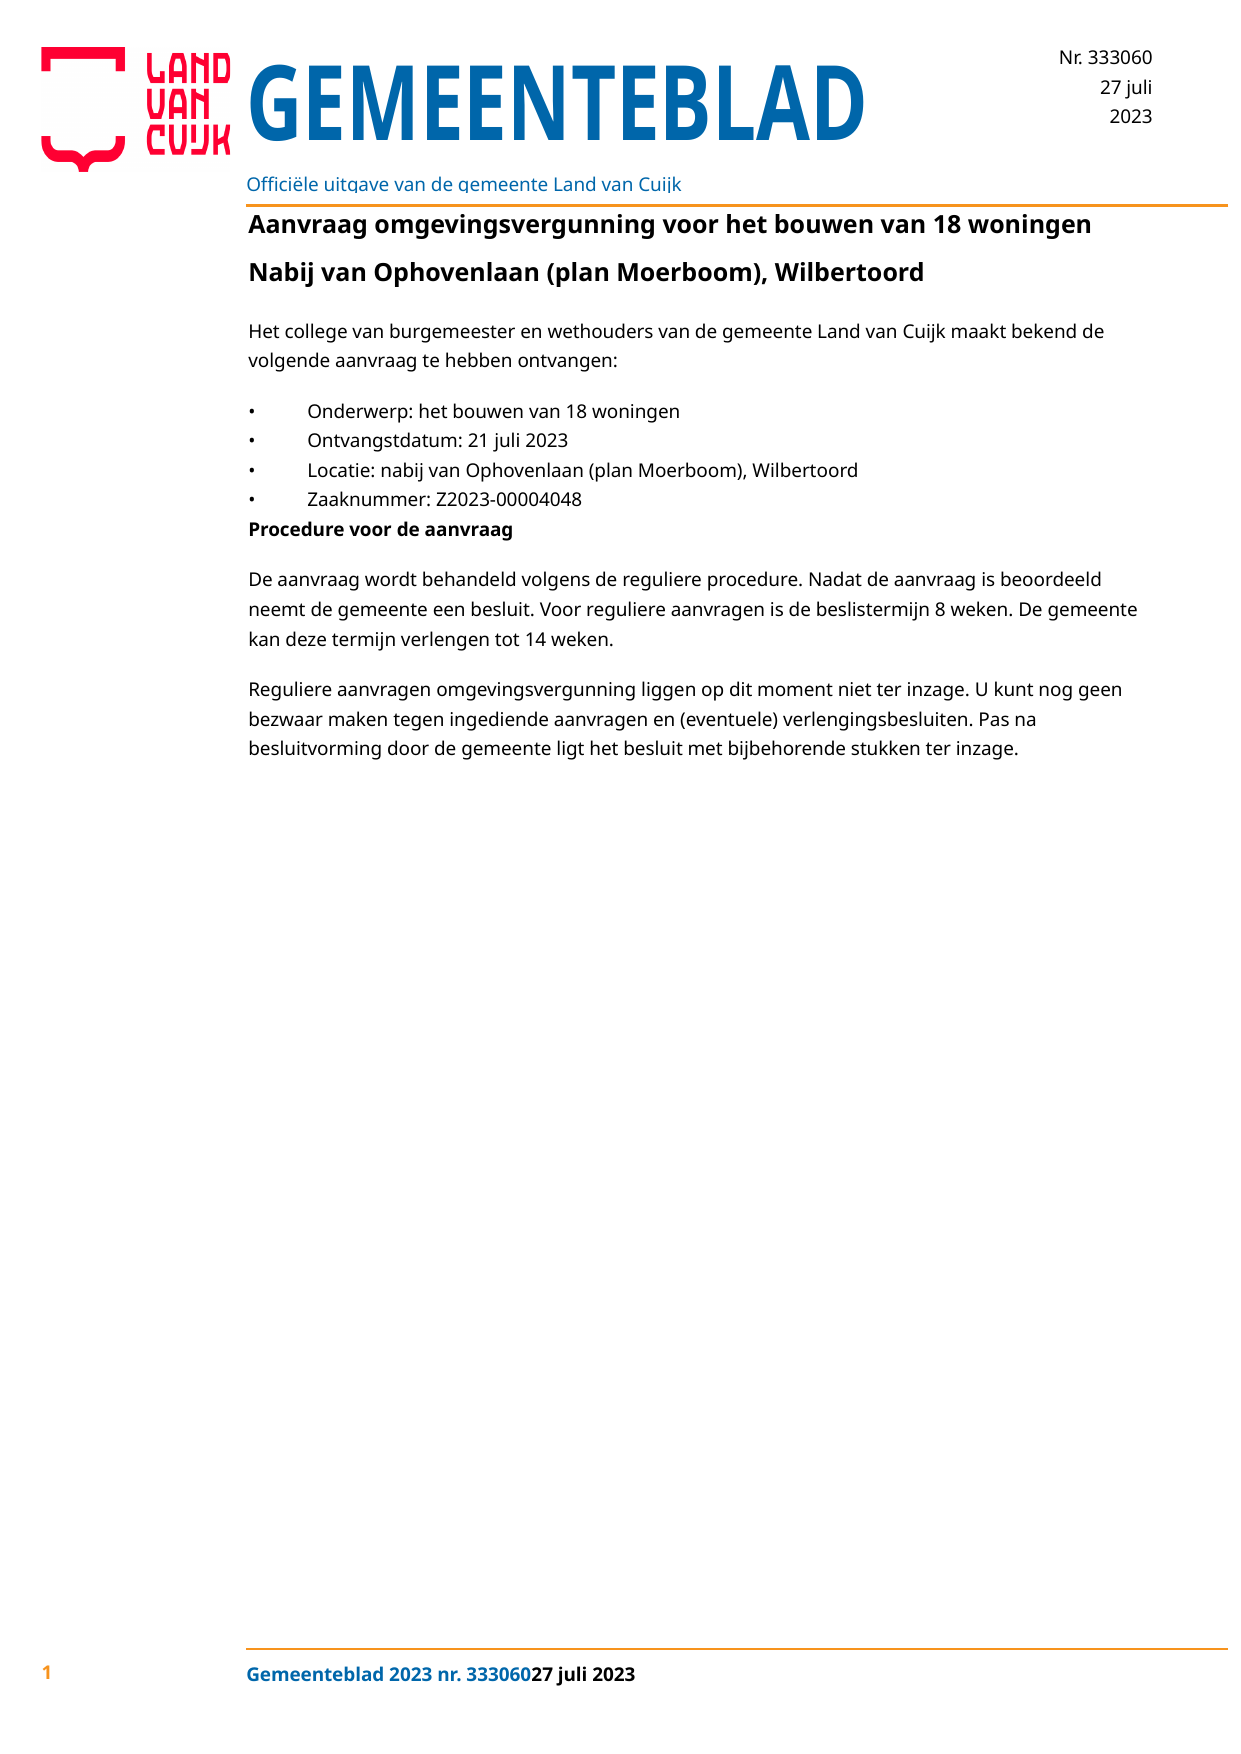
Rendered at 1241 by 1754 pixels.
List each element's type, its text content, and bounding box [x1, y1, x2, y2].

list Onderwerp: het bouwen van 18 woningen [248, 398, 1152, 424]
text Het college van burgemeester en wethouders van de gemeente Land van Cuijk maakt bekend de volgende aanvraag te hebben ontvangen: [248, 318, 1152, 373]
list Ontvangstdatum: 21 juli 2023 [248, 427, 1152, 453]
list Zaaknummer: Z2023-00004048 [248, 487, 1152, 512]
text Aanvraag omgevingsvergunning voor het bouwen van 18 woningen Nabij van Ophovenlaan (plan Moerboom), Wilbertoord [248, 207, 1152, 288]
picture [41, 47, 231, 172]
text Reguliere aanvragen omgevingsvergunning liggen op dit moment niet ter inzage. U kunt nog geen bezwaar maken tegen ingediende aanvragen en (eventuele) verlengingsbesluiten. Pas na besluitvorming door de gemeente ligt het besluit met bijbehorende stukken ter inzage. [248, 676, 1152, 761]
list Locatie: nabij van Ophovenlaan (plan Moerboom), Wilbertoord [248, 457, 1152, 483]
text Procedure voor de aanvraag [248, 516, 1152, 542]
text De aanvraag wordt behandeld volgens de reguliere procedure. Nadat de aanvraag is beoordeeld neemt de gemeente een besluit. Voor reguliere aanvragen is de beslistermijn 8 weken. De gemeente kan deze termijn verlengen tot 14 weken. [248, 567, 1152, 652]
